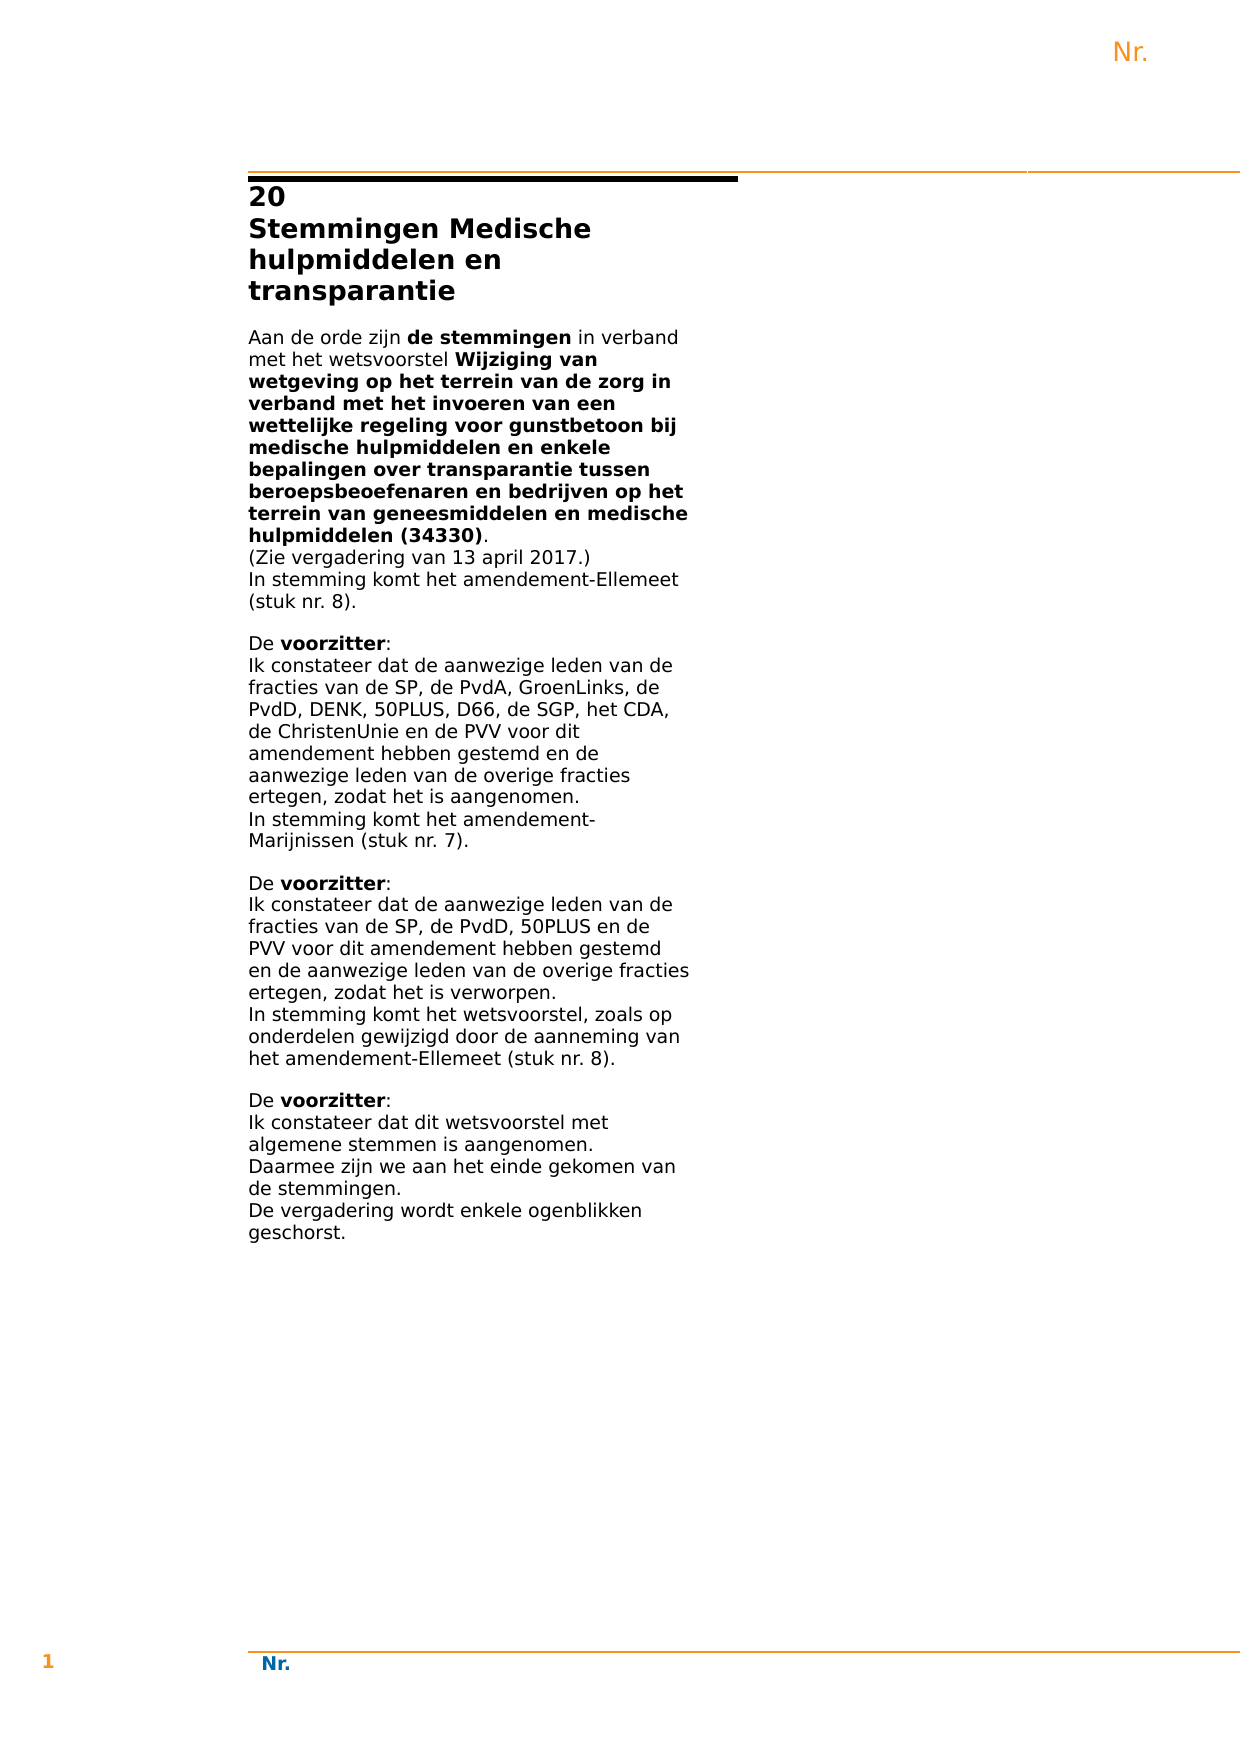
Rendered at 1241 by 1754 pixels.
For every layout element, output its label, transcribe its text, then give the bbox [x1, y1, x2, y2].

text Ik constateer dat de aanwezige leden van de fracties van de SP, de PvdD, 50PLUS en de PVV voor dit amendement hebben gestemd en de aanwezige leden van de overige fracties ertegen, zodat het is verworpen. [248, 894, 691, 1004]
text In stemming komt het wetsvoorstel, zoals op onderdelen gewijzigd door de aanneming van het amendement-Ellemeet (stuk nr. 8). [248, 1004, 691, 1070]
text In stemming komt het amendement-Marijnissen (stuk nr. 7). [248, 808, 691, 852]
text De voorzitter: [248, 1090, 691, 1112]
text Aan de orde zijn de stemmingen in verband met het wetsvoorstel Wijziging van wetgeving op het terrein van de zorg in verband met het invoeren van een wettelijke regeling voor gunstbetoon bij medische hulpmiddelen en enkele bepalingen over transparantie tussen beroepsbeoefenaren en bedrijven op het terrein van geneesmiddelen en medische hulpmiddelen (34330). [248, 327, 691, 547]
text Ik constateer dat de aanwezige leden van de fracties van de SP, de PvdA, GroenLinks, de PvdD, DENK, 50PLUS, D66, de SGP, het CDA, de ChristenUnie en de PVV voor dit amendement hebben gestemd en de aanwezige leden van de overige fracties ertegen, zodat het is aangenomen. [248, 654, 691, 808]
text Ik constateer dat dit wetsvoorstel met algemene stemmen is aangenomen. [248, 1112, 691, 1156]
text Daarmee zijn we aan het einde gekomen van de stemmingen. [248, 1156, 691, 1200]
text In stemming komt het amendement-Ellemeet (stuk nr. 8). [248, 569, 691, 613]
text (Zie vergadering van 13 april 2017.) [248, 547, 691, 569]
text De voorzitter: [248, 872, 691, 894]
text De vergadering wordt enkele ogenblikken geschorst. [248, 1200, 691, 1244]
title 20 Stemmingen Medische hulpmiddelen en transparantie [248, 182, 691, 307]
text De voorzitter: [248, 633, 691, 654]
